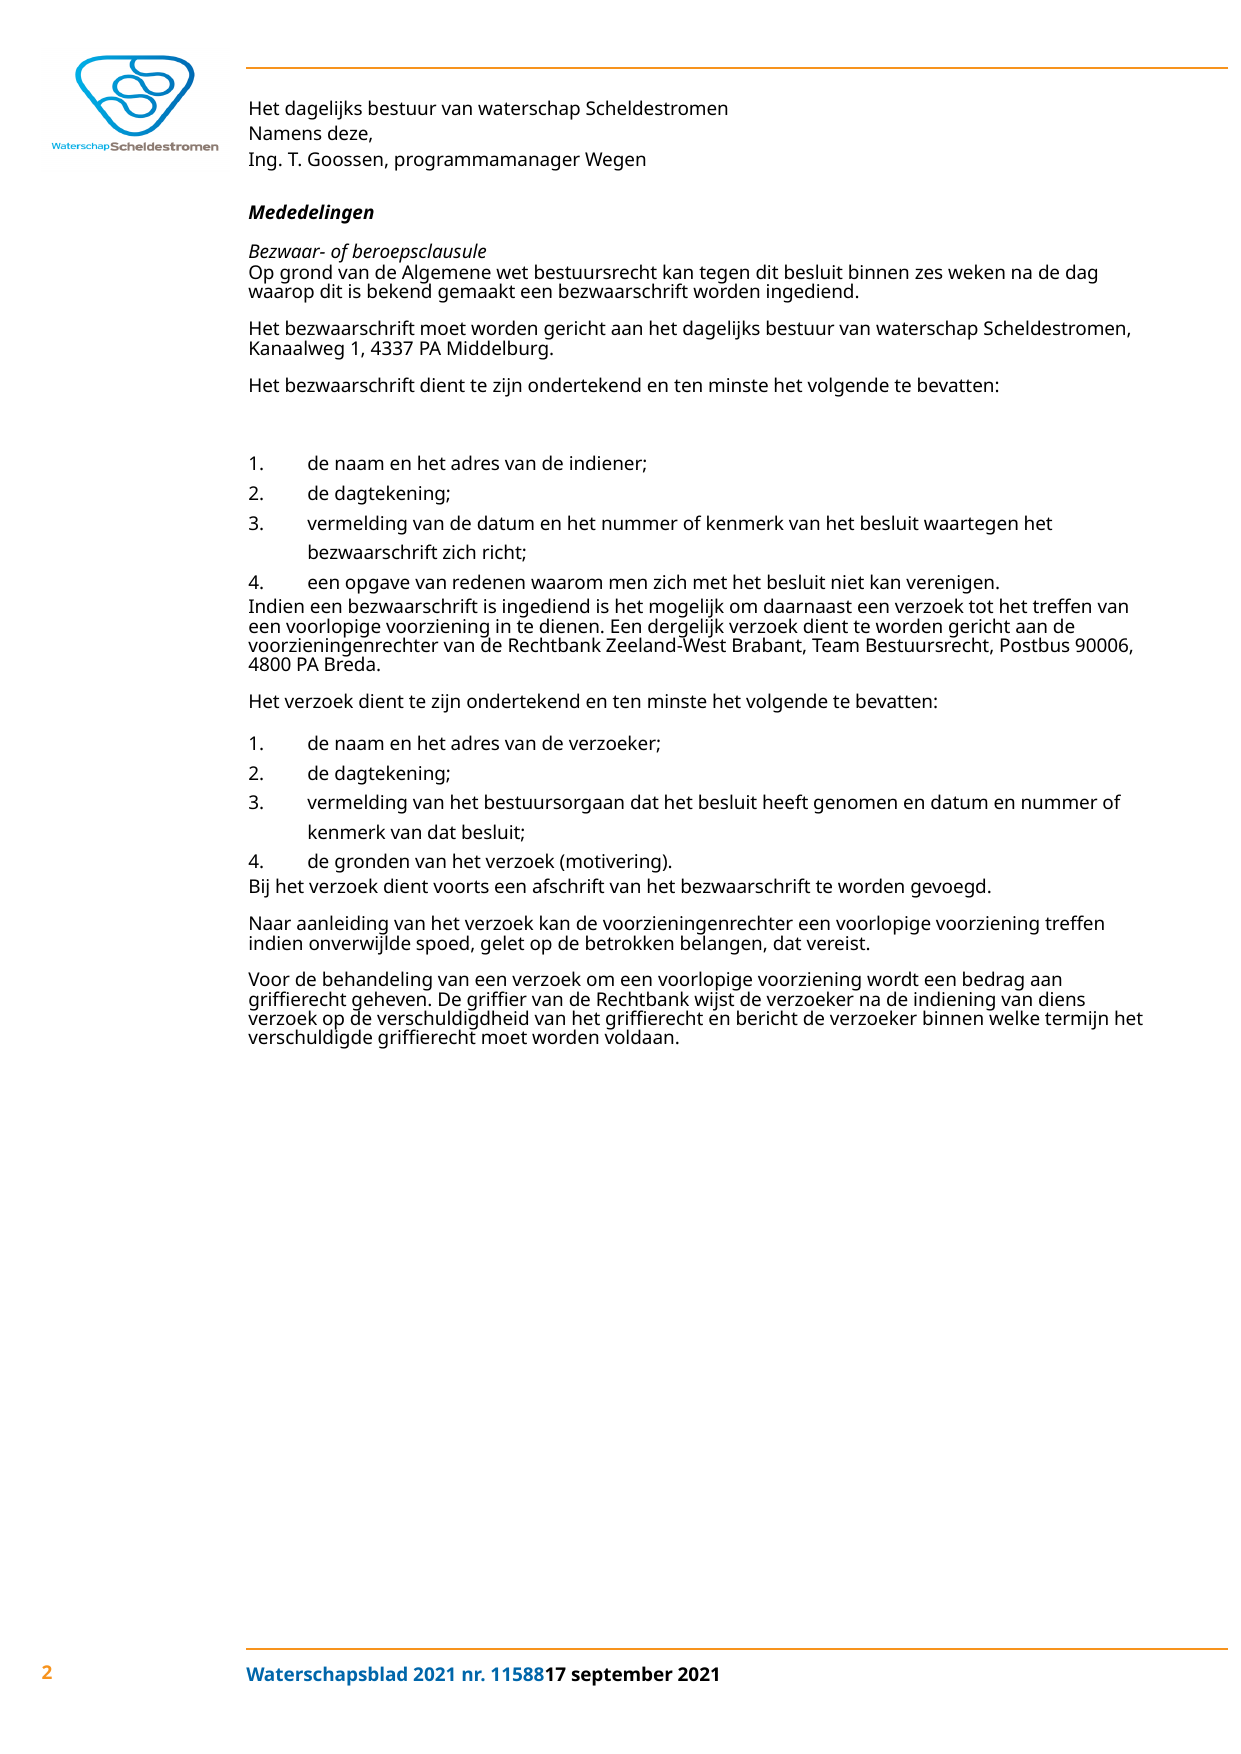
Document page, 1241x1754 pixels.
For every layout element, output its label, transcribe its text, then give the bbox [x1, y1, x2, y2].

list de dagtekening; [248, 760, 1152, 786]
text Het bezwaarschrift moet worden gericht aan het dagelijks bestuur van waterschap Scheldestromen, Kanaalweg 1, 4337 PA Middelburg. [248, 320, 1152, 359]
list de naam en het adres van de indiener; [248, 451, 1152, 476]
text Mededelingen [248, 199, 1152, 225]
list de gronden van het verzoek (motivering). [248, 849, 1152, 874]
text Ing. T. Goossen, programmamanager Wegen [248, 146, 1152, 172]
text Voor de behandeling van een verzoek om een voorlopige voorziening wordt een bedrag aan griffierecht geheven. De griffier van de Rechtbank wijst de verzoeker na de indiening van diens verzoek op de verschuldigdheid van het griffierecht en bericht de verzoeker binnen welke termijn het verschuldigde griffierecht moet worden voldaan. [248, 971, 1152, 1048]
list de dagtekening; [248, 480, 1152, 506]
list vermelding van het bestuursorgaan dat het besluit heeft genomen en datum en nummer of kenmerk van dat besluit; [248, 789, 1152, 845]
text Het bezwaarschrift dient te zijn ondertekend en ten minste het volgende te bevatten: [248, 377, 1152, 396]
list vermelding van de datum en het nummer of kenmerk van het besluit waartegen het bezwaarschrift zich richt; [248, 510, 1152, 565]
text Het dagelijks bestuur van waterschap Scheldestromen [248, 95, 1152, 121]
picture [41, 47, 231, 172]
text Indien een bezwaarschrift is ingediend is het mogelijk om daarnaast een verzoek tot het treffen van een voorlopige voorziening in te dienen. Een dergelijk verzoek dient te worden gericht aan de voorzieningenrechter van de Rechtbank Zeeland-West Brabant, Team Bestuursrecht, Postbus 90006, 4800 PA Breda. [248, 598, 1152, 676]
text Bezwaar- of beroepsclausule [248, 238, 1152, 264]
list de naam en het adres van de verzoeker; [248, 730, 1152, 756]
text Namens deze, [248, 121, 1152, 146]
text Op grond van de Algemene wet bestuursrecht kan tegen dit besluit binnen zes weken na de dag waarop dit is bekend gemaakt een bezwaarschrift worden ingediend. [248, 264, 1152, 303]
text Bij het verzoek dient voorts een afschrift van het bezwaarschrift te worden gevoegd. [248, 878, 1152, 897]
text Naar aanleiding van het verzoek kan de voorzieningenrechter een voorlopige voorziening treffen indien onverwijlde spoed, gelet op de betrokken belangen, dat vereist. [248, 915, 1152, 954]
text Het verzoek dient te zijn ondertekend en ten minste het volgende te bevatten: [248, 693, 1152, 713]
list een opgave van redenen waarom men zich met het besluit niet kan verenigen. [248, 569, 1152, 595]
